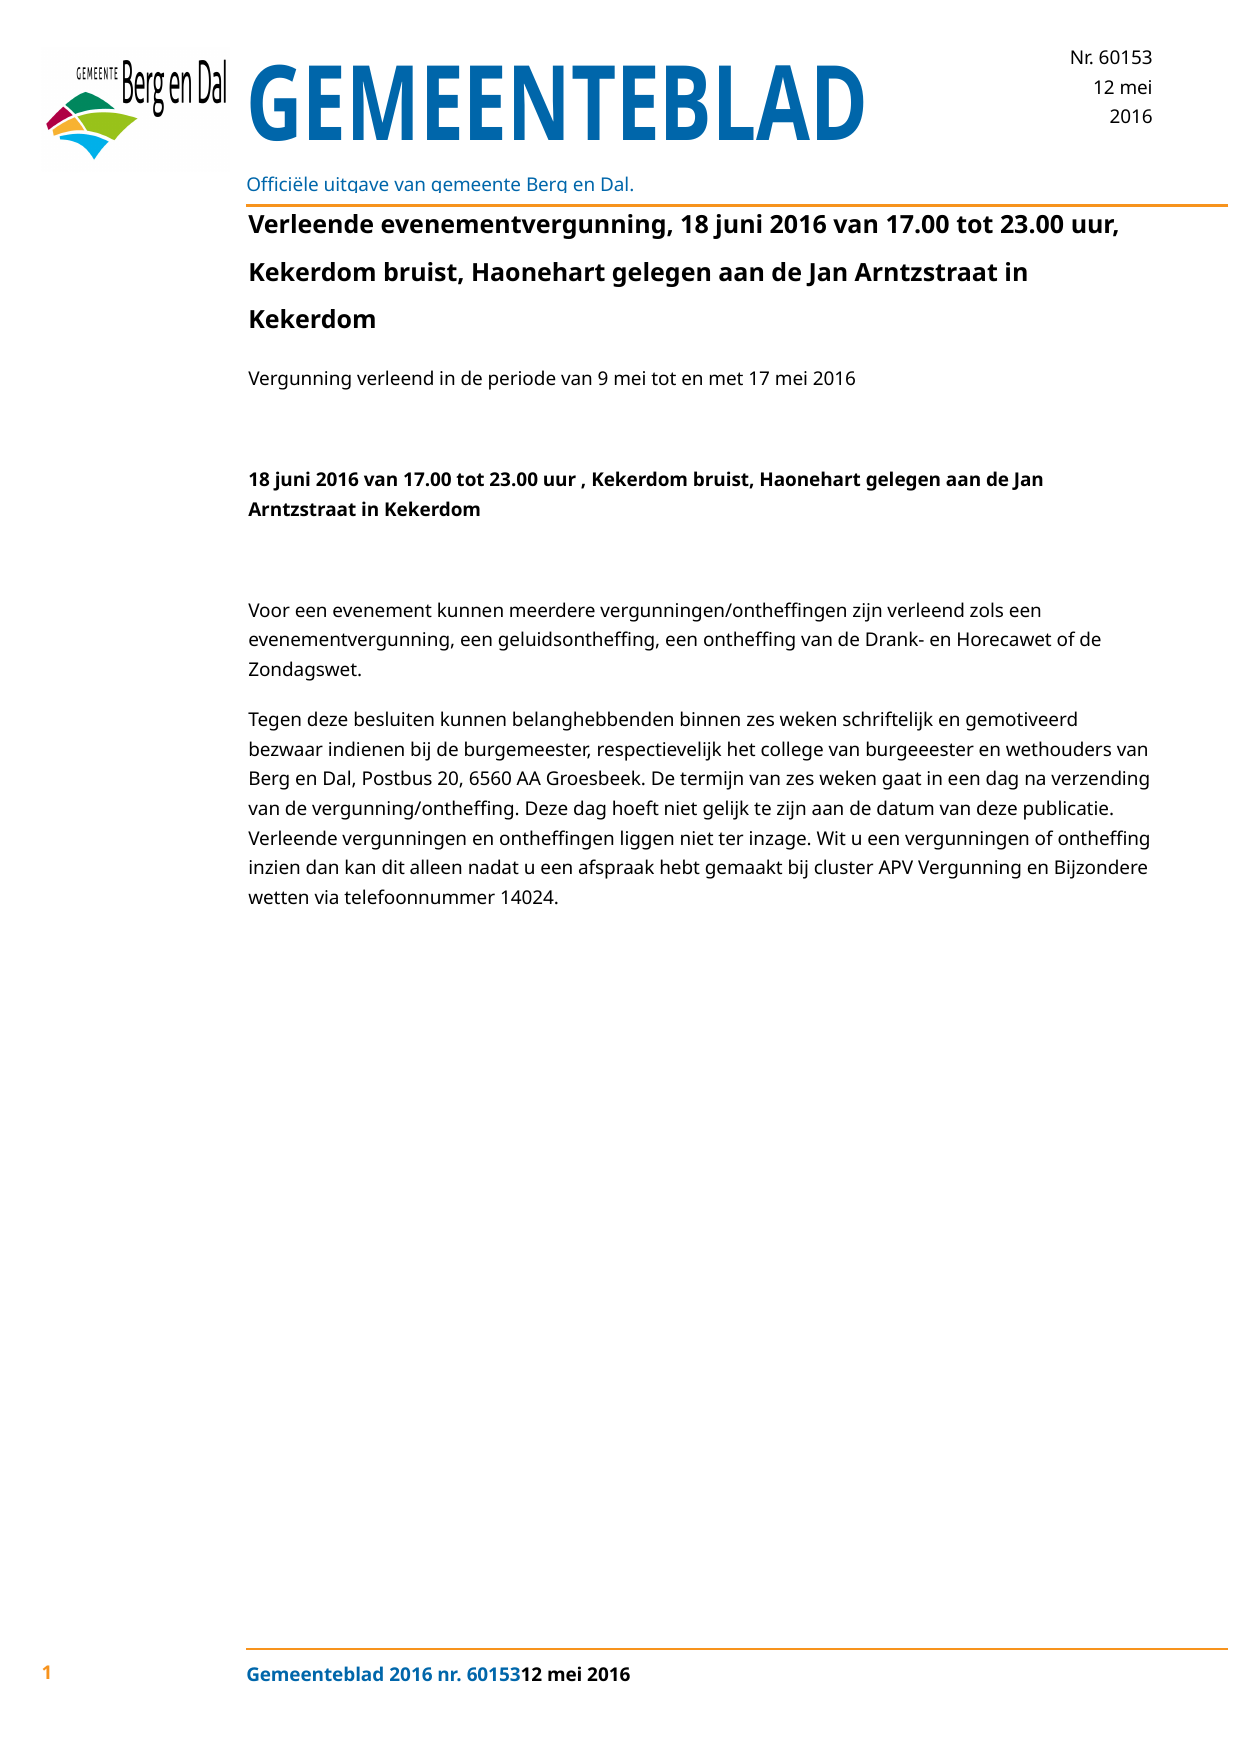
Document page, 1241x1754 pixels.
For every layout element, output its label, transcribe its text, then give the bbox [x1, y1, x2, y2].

text 18 juni 2016 van 17.00 tot 23.00 uur , Kekerdom bruist, Haonehart gelegen aan de Jan Arntzstraat in Kekerdom [248, 466, 1152, 522]
picture [41, 47, 231, 172]
text Tegen deze besluiten kunnen belanghebbenden binnen zes weken schriftelijk en gemotiveerd bezwaar indienen bij de burgemeester, respectievelijk het college van burgeeester en wethouders van Berg en Dal, Postbus 20, 6560 AA Groesbeek. De termijn van zes weken gaat in een dag na verzending van de vergunning/ontheffing. Deze dag hoeft niet gelijk te zijn aan de datum van deze publicatie. Verleende vergunningen en ontheffingen liggen niet ter inzage. Wit u een vergunningen of ontheffing inzien dan kan dit alleen nadat u een afspraak hebt gemaakt bij cluster APV Vergunning en Bijzondere wetten via telefoonnummer 14024. [248, 706, 1152, 909]
text Vergunning verleend in de periode van 9 mei tot en met 17 mei 2016 [248, 366, 1152, 391]
text Voor een evenement kunnen meerdere vergunningen/ontheffingen zijn verleend zols een evenementvergunning, een geluidsontheffing, een ontheffing van de Drank- en Horecawet of de Zondagswet. [248, 597, 1152, 682]
text Verleende evenementvergunning, 18 juni 2016 van 17.00 tot 23.00 uur, Kekerdom bruist, Haonehart gelegen aan de Jan Arntzstraat in Kekerdom [248, 207, 1152, 336]
